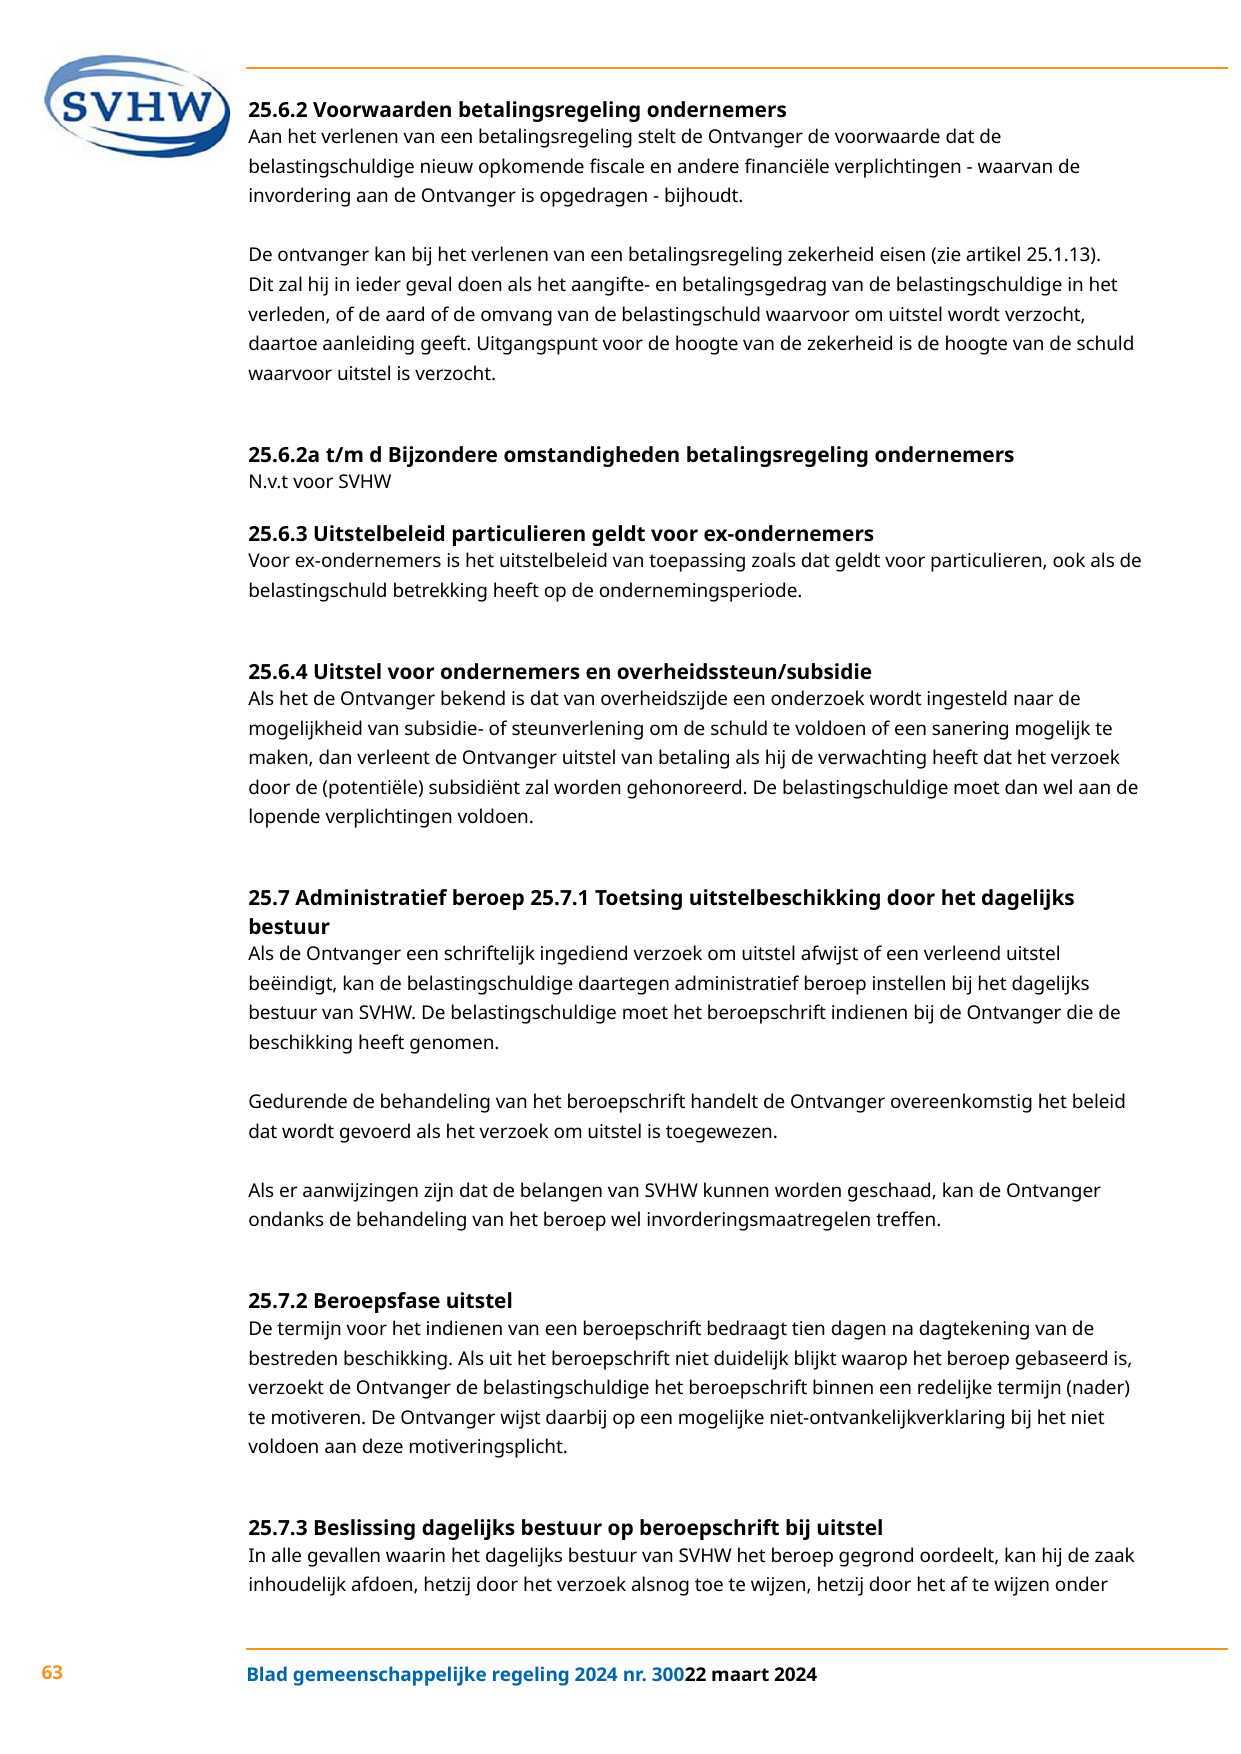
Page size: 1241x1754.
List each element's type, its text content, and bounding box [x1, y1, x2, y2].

text De ontvanger kan bij het verlenen van een betalingsregeling zekerheid eisen (zie artikel 25.1.13). [248, 242, 1152, 267]
text 25.6.4 Uitstel voor ondernemers en overheidssteun/subsidie [248, 657, 1152, 685]
text De termijn voor het indienen van een beroepschrift bedraagt tien dagen na dagtekening van de bestreden beschikking. Als uit het beroepschrift niet duidelijk blijkt waarop het beroep gebaseerd is, verzoekt de Ontvanger de belastingschuldige het beroepschrift binnen een redelijke termijn (nader) te motiveren. De Ontvanger wijst daarbij op een mogelijke niet-ontvankelijkverklaring bij het niet voldoen aan deze motiveringsplicht. [248, 1315, 1152, 1459]
text 25.6.2 Voorwaarden betalingsregeling ondernemers [248, 95, 1152, 123]
text Aan het verlenen van een betalingsregeling stelt de Ontvanger de voorwaarde dat de belastingschuldige nieuw opkomende fiscale en andere financiële verplichtingen - waarvan de invordering aan de Ontvanger is opgedragen - bijhoudt. [248, 123, 1152, 208]
text 25.7.3 Beslissing dagelijks bestuur op beroepschrift bij uitstel [248, 1513, 1152, 1542]
text Als er aanwijzingen zijn dat de belangen van SVHW kunnen worden geschaad, kan de Ontvanger ondanks de behandeling van het beroep wel invorderingsmaatregelen treffen. [248, 1177, 1152, 1232]
text Als de Ontvanger een schriftelijk ingediend verzoek om uitstel afwijst of een verleend uitstel beëindigt, kan de belastingschuldige daartegen administratief beroep instellen bij het dagelijks bestuur van SVHW. De belastingschuldige moet het beroepschrift indienen bij de Ontvanger die de beschikking heeft genomen. [248, 940, 1152, 1055]
text In alle gevallen waarin het dagelijks bestuur van SVHW het beroep gegrond oordeelt, kan hij de zaak inhoudelijk afdoen, hetzij door het verzoek alsnog toe te wijzen, hetzij door het af te wijzen onder [248, 1542, 1152, 1597]
text 25.6.2a t/m d Bijzondere omstandigheden betalingsregeling ondernemers [248, 440, 1152, 468]
text 25.6.3 Uitstelbeleid particulieren geldt voor ex-ondernemers [248, 519, 1152, 547]
text 25.7.2 Beroepsfase uitstel [248, 1287, 1152, 1315]
text Gedurende de behandeling van het beroepschrift handelt de Ontvanger overeenkomstig het beleid dat wordt gevoerd als het verzoek om uitstel is toegewezen. [248, 1088, 1152, 1144]
text N.v.t voor SVHW [248, 468, 1152, 494]
text Voor ex-ondernemers is het uitstelbeleid van toepassing zoals dat geldt voor particulieren, ook als de belastingschuld betrekking heeft op de ondernemingsperiode. [248, 547, 1152, 602]
picture [41, 47, 231, 172]
text Als het de Ontvanger bekend is dat van overheidszijde een onderzoek wordt ingesteld naar de mogelijkheid van subsidie- of steunverlening om de schuld te voldoen of een sanering mogelijk te maken, dan verleent de Ontvanger uitstel van betaling als hij de verwachting heeft dat het verzoek door de (potentiële) subsidiënt zal worden gehonoreerd. De belastingschuldige moet dan wel aan de lopende verplichtingen voldoen. [248, 685, 1152, 829]
text 25.7 Administratief beroep 25.7.1 Toetsing uitstelbeschikking door het dagelijks bestuur [248, 883, 1152, 940]
text Dit zal hij in ieder geval doen als het aangifte- en betalingsgedrag van de belastingschuldige in het verleden, of de aard of de omvang van de belastingschuld waarvoor om uitstel wordt verzocht, daartoe aanleiding geeft. Uitgangspunt voor de hoogte van de zekerheid is de hoogte van de schuld waarvoor uitstel is verzocht. [248, 271, 1152, 386]
